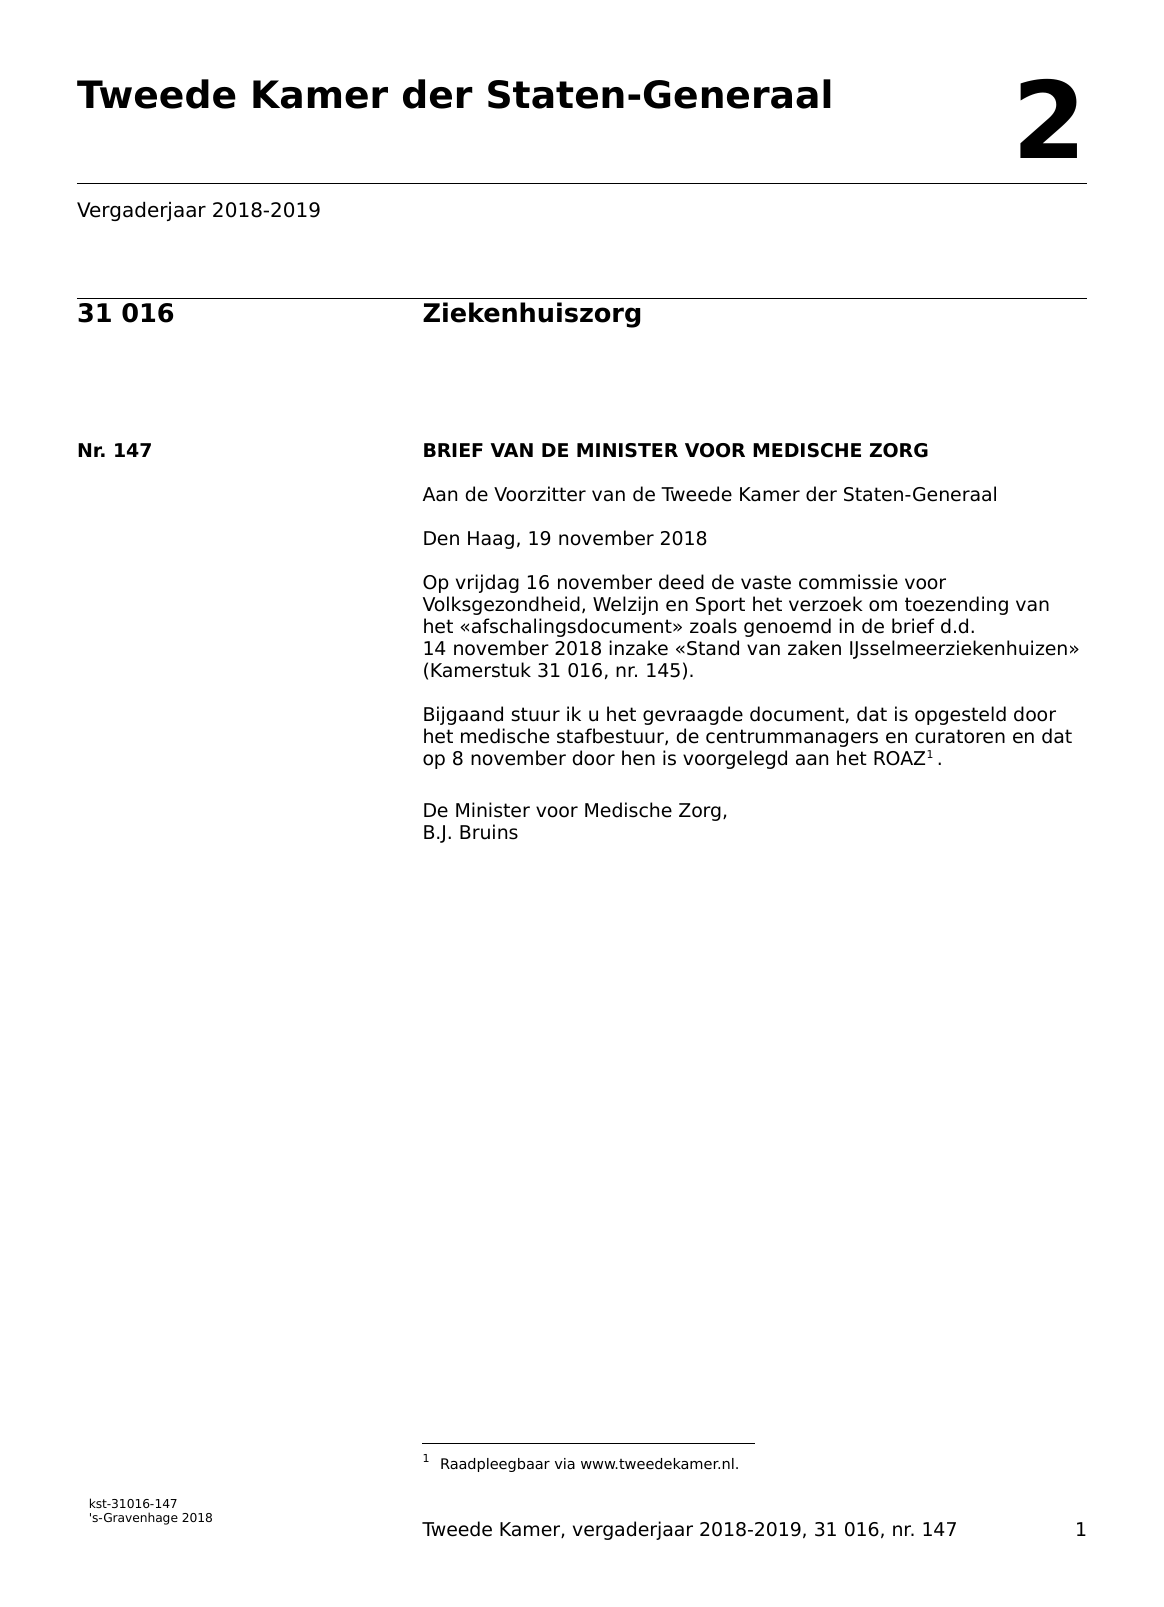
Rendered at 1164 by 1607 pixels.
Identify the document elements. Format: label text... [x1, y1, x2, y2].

subtitle 31 016 Ziekenhuiszorg [77, 299, 1087, 329]
text Op vrijdag 16 november deed de vaste commissie voor Volksgezondheid, Welzijn en Sport het verzoek om toezending van het «afschalingsdocument» zoals genoemd in de brief d.d. 14 november 2018 inzake «Stand van zaken IJsselmeerziekenhuizen» (Kamerstuk 31 016, nr. 145). [422, 572, 1087, 682]
text Bijgaand stuur ik u het gevraagde document, dat is opgesteld door het medische stafbestuur, de centrummanagers en curatoren en dat op 8 november door hen is voorgelegd aan het ROAZ. [422, 704, 1087, 770]
text kst-31016-147 [88, 1497, 323, 1511]
table_cell Vergaderjaar 2018-2019 [77, 184, 1087, 298]
table_header 2 [886, 59, 1087, 183]
text 's-Gravenhage 2018 [88, 1511, 323, 1525]
table_header Tweede Kamer der Staten-Generaal [77, 59, 886, 183]
subtitle Nr. 147 BRIEF VAN DE MINISTER VOOR MEDISCHE ZORG [77, 440, 1087, 462]
text Aan de Voorzitter van de Tweede Kamer der Staten-Generaal [422, 484, 1087, 506]
text Den Haag, 19 november 2018 [422, 528, 1087, 550]
text Raadpleegbaar via www.tweedekamer.nl. [422, 1452, 1087, 1474]
text De Minister voor Medische Zorg, B.J. Bruins [422, 800, 1087, 844]
